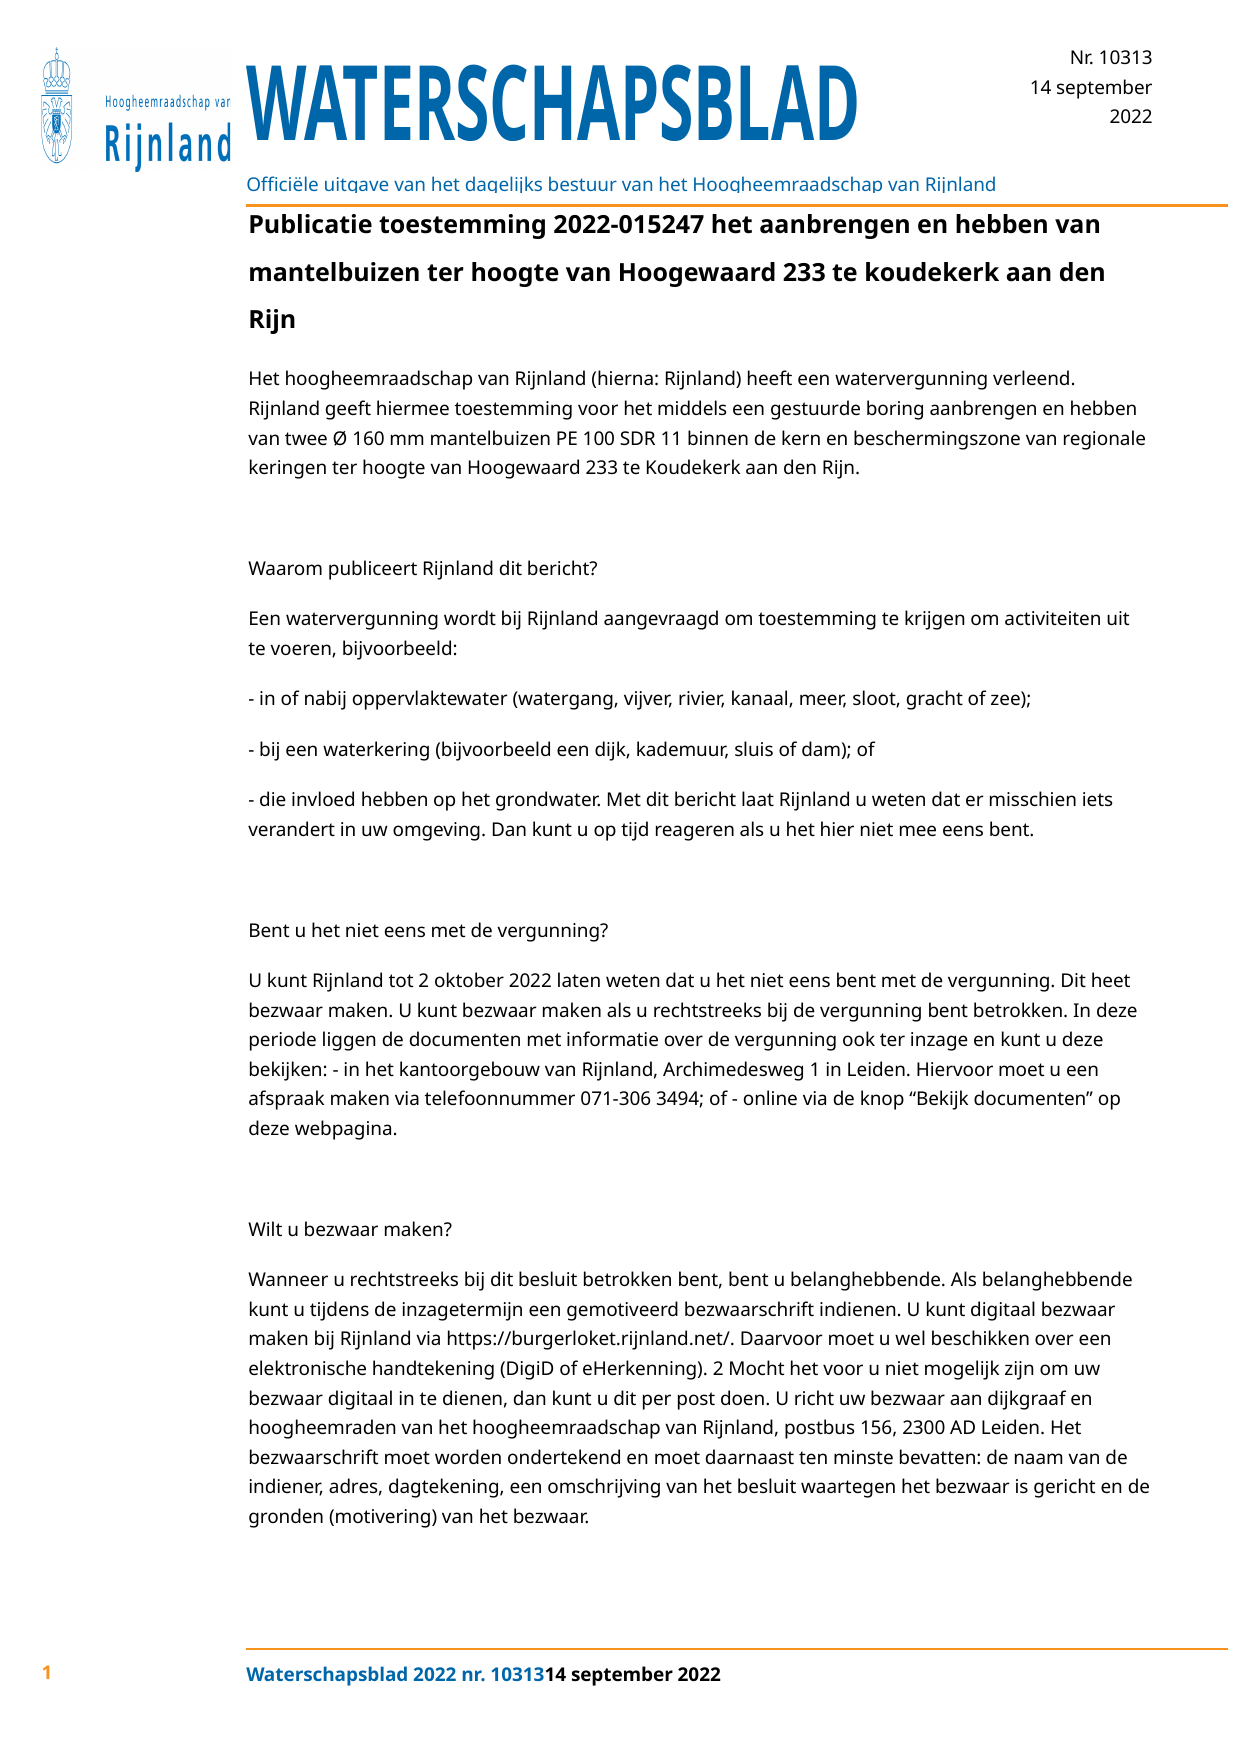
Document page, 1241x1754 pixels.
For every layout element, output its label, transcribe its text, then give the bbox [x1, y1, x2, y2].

text - in of nabij oppervlaktewater (watergang, vijver, rivier, kanaal, meer, sloot, gracht of zee); [248, 686, 1152, 711]
text Bent u het niet eens met de vergunning? [248, 917, 1152, 942]
picture [41, 47, 231, 172]
text Wilt u bezwaar maken? [248, 1216, 1152, 1242]
text Een watervergunning wordt bij Rijnland aangevraagd om toestemming te krijgen om activiteiten uit te voeren, bijvoorbeeld: [248, 606, 1152, 661]
text Publicatie toestemming 2022-015247 het aanbrengen en hebben van mantelbuizen ter hoogte van Hoogewaard 233 te koudekerk aan den Rijn [248, 207, 1152, 336]
text Het hoogheemraadschap van Rijnland (hierna: Rijnland) heeft een watervergunning verleend. Rijnland geeft hiermee toestemming voor het middels een gestuurde boring aanbrengen en hebben van twee Ø 160 mm mantelbuizen PE 100 SDR 11 binnen de kern en beschermingszone van regionale keringen ter hoogte van Hoogewaard 233 te Koudekerk aan den Rijn. [248, 366, 1152, 480]
text Waarom publiceert Rijnland dit bericht? [248, 555, 1152, 581]
text - bij een waterkering (bijvoorbeeld een dijk, kademuur, sluis of dam); of [248, 736, 1152, 762]
text - die invloed hebben op het grondwater. Met dit bericht laat Rijnland u weten dat er misschien iets verandert in uw omgeving. Dan kunt u op tijd reageren als u het hier niet mee eens bent. [248, 786, 1152, 842]
text Wanneer u rechtstreeks bij dit besluit betrokken bent, bent u belanghebbende. Als belanghebbende kunt u tijdens de inzagetermijn een gemotiveerd bezwaarschrift indienen. U kunt digitaal bezwaar maken bij Rijnland via https://burgerloket.rijnland.net/. Daarvoor moet u wel beschikken over een elektronische handtekening (DigiD of eHerkenning). 2 Mocht het voor u niet mogelijk zijn om uw bezwaar digitaal in te dienen, dan kunt u dit per post doen. U richt uw bezwaar aan dijkgraaf en hoogheemraden van het hoogheemraadschap van Rijnland, postbus 156, 2300 AD Leiden. Het bezwaarschrift moet worden ondertekend en moet daarnaast ten minste bevatten: de naam van de indiener, adres, dagtekening, een omschrijving van het besluit waartegen het bezwaar is gericht en de gronden (motivering) van het bezwaar. [248, 1266, 1152, 1529]
text U kunt Rijnland tot 2 oktober 2022 laten weten dat u het niet eens bent met de vergunning. Dit heet bezwaar maken. U kunt bezwaar maken als u rechtstreeks bij de vergunning bent betrokken. In deze periode liggen de documenten met informatie over de vergunning ook ter inzage en kunt u deze bekijken: - in het kantoorgebouw van Rijnland, Archimedesweg 1 in Leiden. Hiervoor moet u een afspraak maken via telefoonnummer 071-306 3494; of - online via de knop “Bekijk documenten” op deze webpagina. [248, 967, 1152, 1141]
